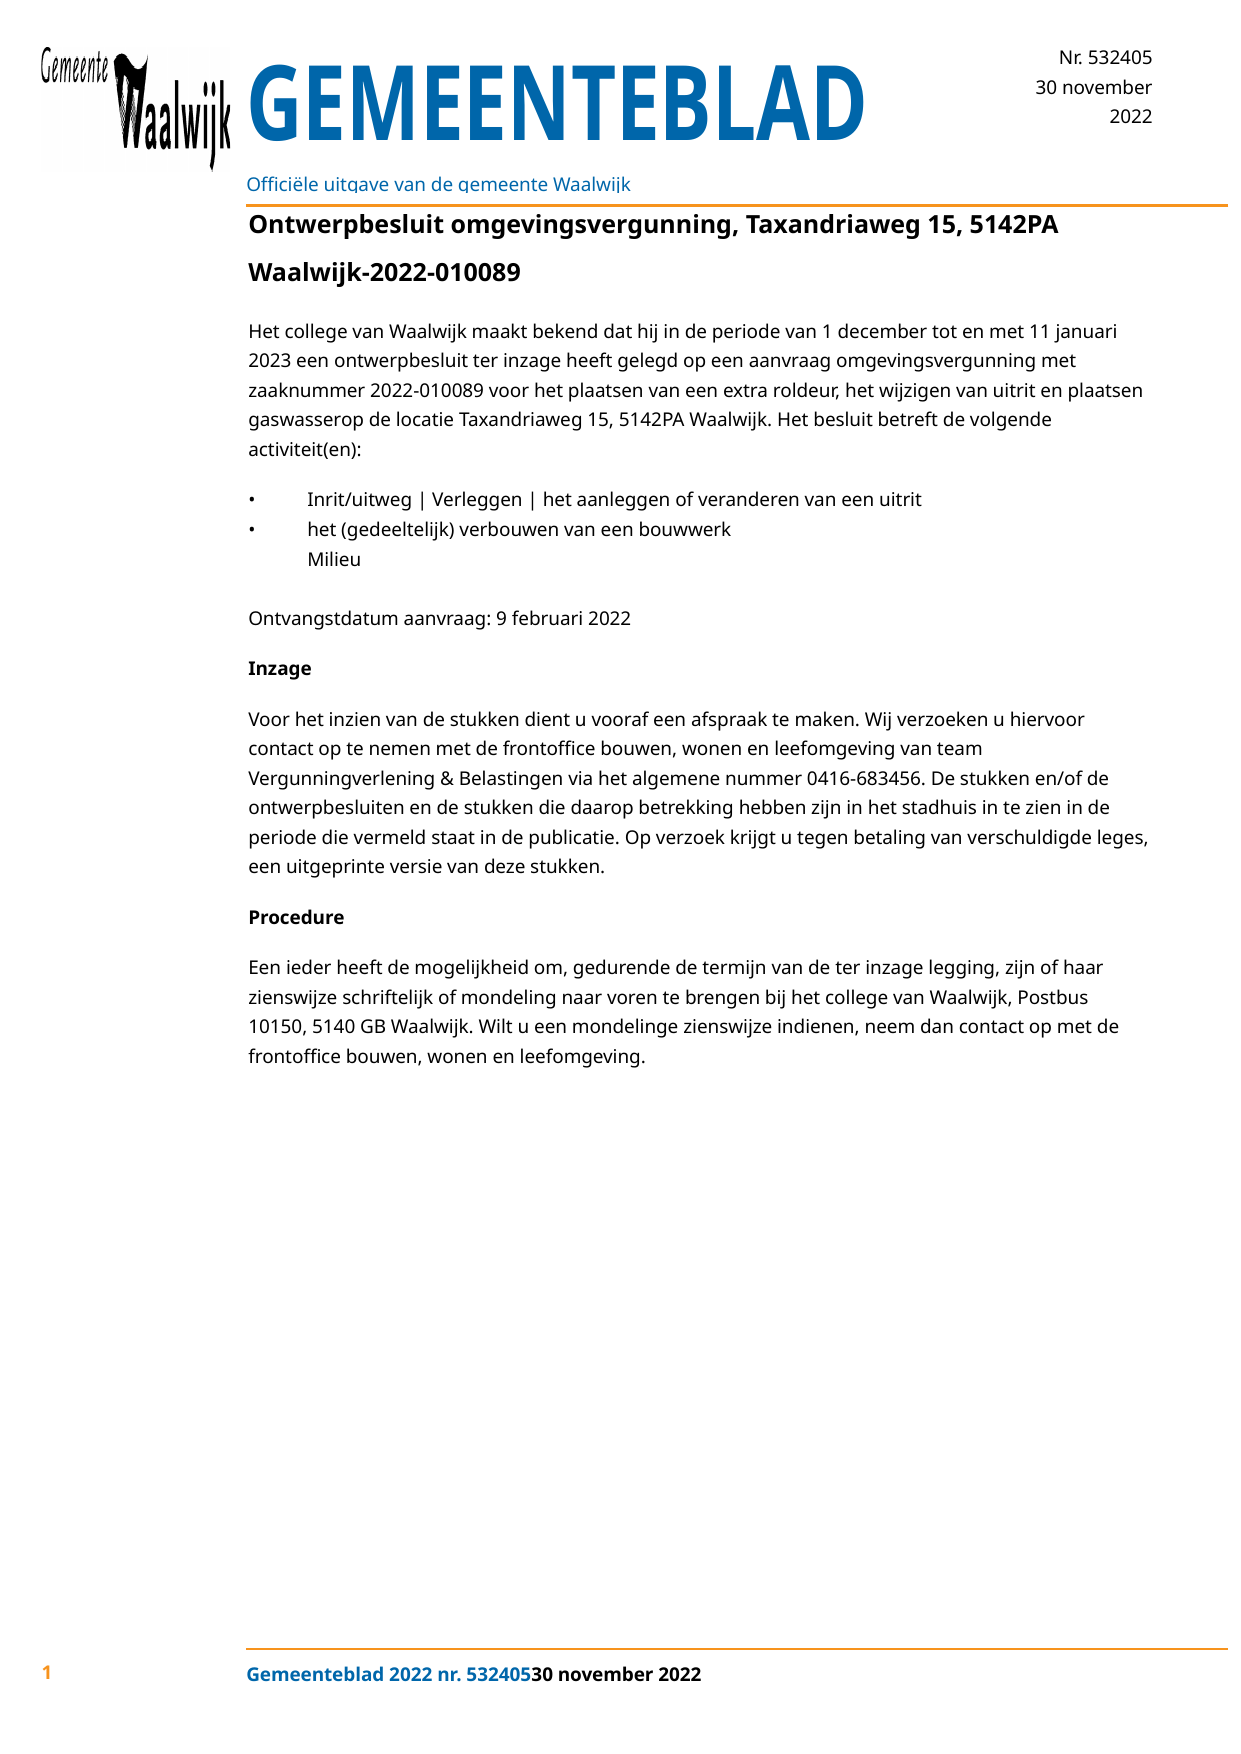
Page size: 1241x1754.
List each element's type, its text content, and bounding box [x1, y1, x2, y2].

list Inrit/uitweg | Verleggen | het aanleggen of veranderen van een uitrit [248, 487, 1152, 512]
text Voor het inzien van de stukken dient u vooraf een afspraak te maken. Wij verzoeken u hiervoor contact op te nemen met de frontoffice bouwen, wonen en leefomgeving van team Vergunningverlening & Belastingen via het algemene nummer 0416-683456. De stukken en/of de ontwerpbesluiten en de stukken die daarop betrekking hebben zijn in het stadhuis in te zien in de periode die vermeld staat in de publicatie. Op verzoek krijgt u tegen betaling van verschuldigde leges, een uitgeprinte versie van deze stukken. [248, 706, 1152, 879]
text Ontwerpbesluit omgevingsvergunning, Taxandriaweg 15, 5142PA Waalwijk-2022-010089 [248, 207, 1152, 288]
picture [41, 47, 231, 172]
text Het college van Waalwijk maakt bekend dat hij in de periode van 1 december tot en met 11 januari 2023 een ontwerpbesluit ter inzage heeft gelegd op een aanvraag omgevingsvergunning met zaaknummer 2022-010089 voor het plaatsen van een extra roldeur, het wijzigen van uitrit en plaatsen gaswasserop de locatie Taxandriaweg 15, 5142PA Waalwijk. Het besluit betreft de volgende activiteit(en): [248, 318, 1152, 462]
list Milieu [248, 546, 1152, 572]
text Een ieder heeft de mogelijkheid om, gedurende de termijn van de ter inzage legging, zijn of haar zienswijze schriftelijk of mondeling naar voren te brengen bij het college van Waalwijk, Postbus 10150, 5140 GB Waalwijk. Wilt u een mondelinge zienswijze indienen, neem dan contact op met de frontoffice bouwen, wonen en leefomgeving. [248, 954, 1152, 1069]
list het (gedeeltelijk) verbouwen van een bouwwerk [248, 516, 1152, 542]
text Inzage [248, 655, 1152, 681]
text Ontvangstdatum aanvraag: 9 februari 2022 [248, 605, 1152, 631]
text Procedure [248, 904, 1152, 930]
